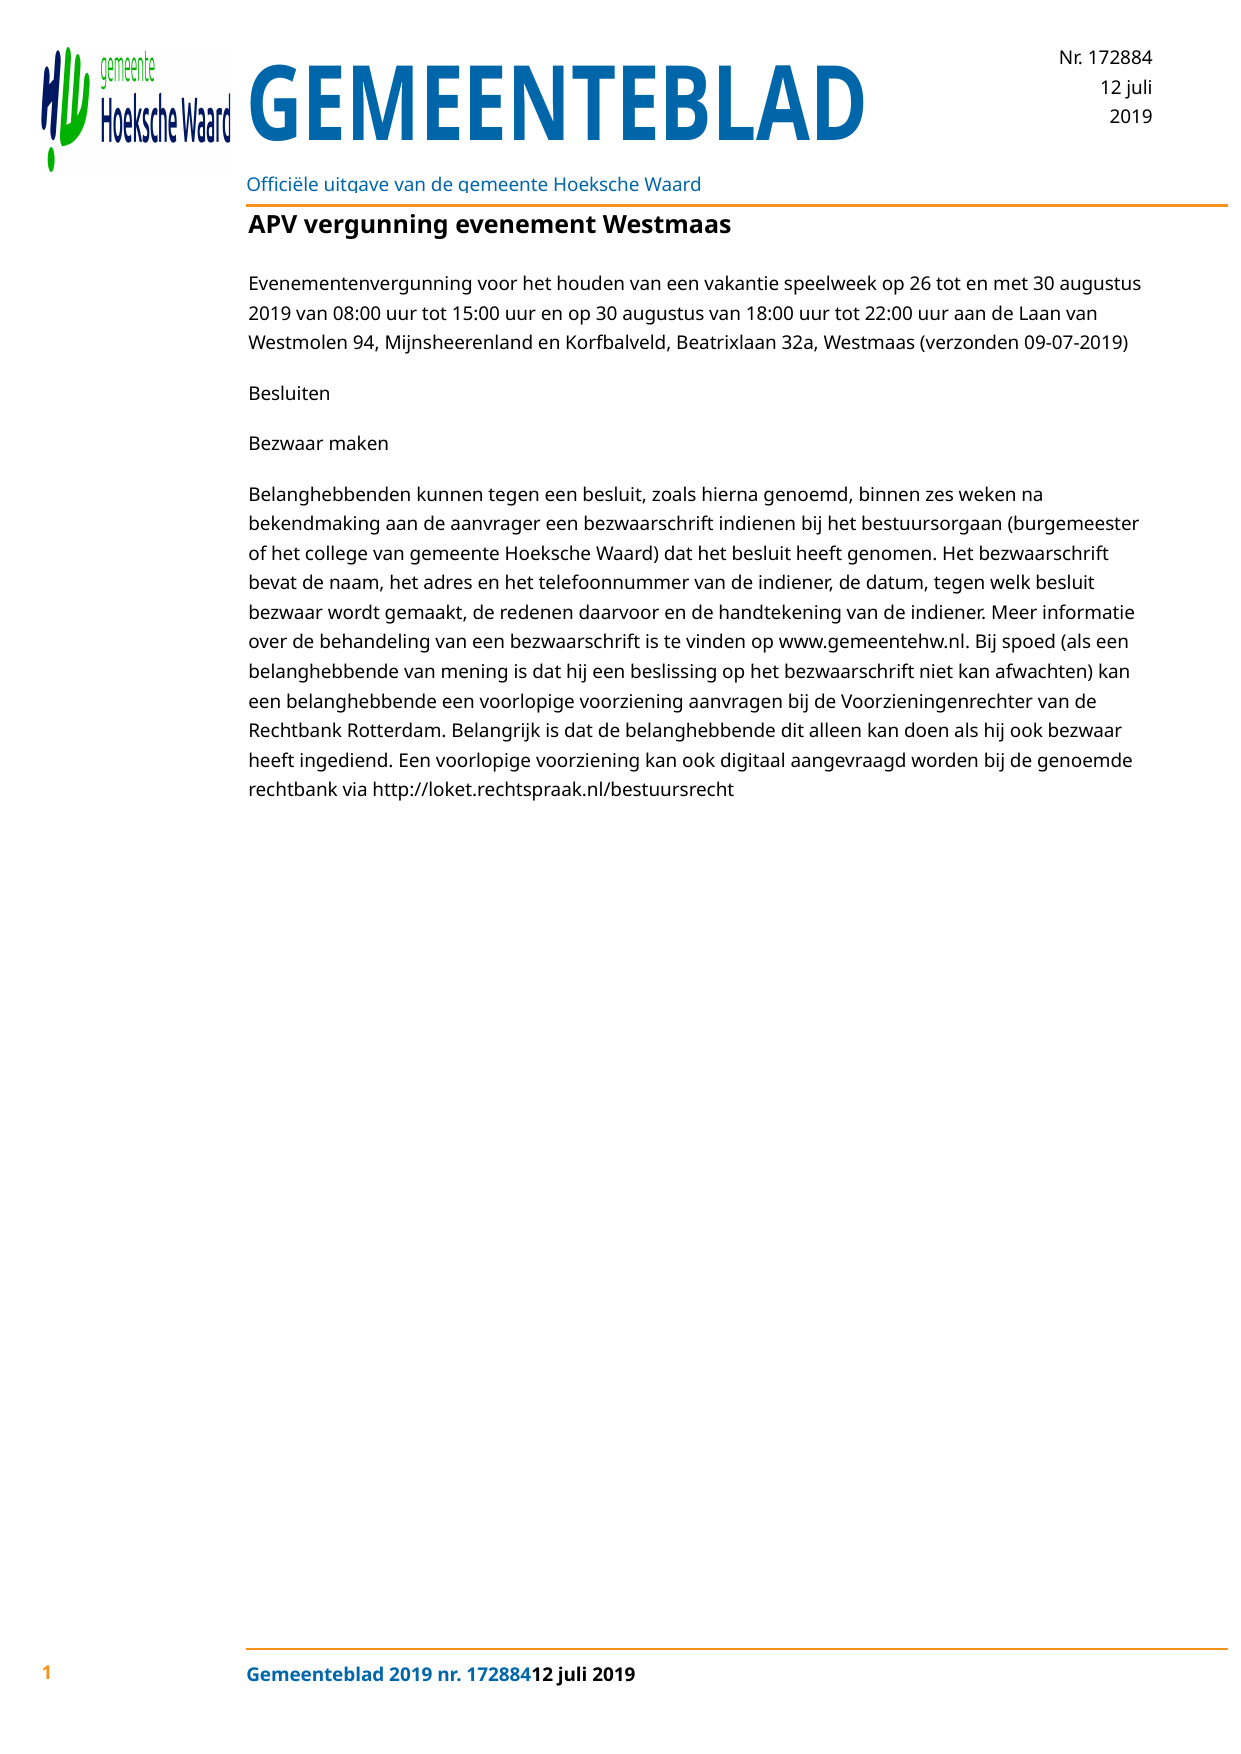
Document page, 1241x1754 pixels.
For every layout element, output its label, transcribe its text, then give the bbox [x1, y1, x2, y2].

text Evenementenvergunning voor het houden van een vakantie speelweek op 26 tot en met 30 augustus 2019 van 08:00 uur tot 15:00 uur en op 30 augustus van 18:00 uur tot 22:00 uur aan de Laan van Westmolen 94, Mijnsheerenland en Korfbalveld, Beatrixlaan 32a, Westmaas (verzonden 09-07-2019) [248, 270, 1152, 355]
text Belanghebbenden kunnen tegen een besluit, zoals hierna genoemd, binnen zes weken na bekendmaking aan de aanvrager een bezwaarschrift indienen bij het bestuursorgaan (burgemeester of het college van gemeente Hoeksche Waard) dat het besluit heeft genomen. Het bezwaarschrift bevat de naam, het adres en het telefoonnummer van de indiener, de datum, tegen welk besluit bezwaar wordt gemaakt, de redenen daarvoor en de handtekening van de indiener. Meer informatie over de behandeling van een bezwaarschrift is te vinden op www.gemeentehw.nl. Bij spoed (als een belanghebbende van mening is dat hij een beslissing op het bezwaarschrift niet kan afwachten) kan een belanghebbende een voorlopige voorziening aanvragen bij de Voorzieningenrechter van de Rechtbank Rotterdam. Belangrijk is dat de belanghebbende dit alleen kan doen als hij ook bezwaar heeft ingediend. Een voorlopige voorziening kan ook digitaal aangevraagd worden bij de genoemde rechtbank via http://loket.rechtspraak.nl/bestuursrecht [248, 481, 1152, 802]
text APV vergunning evenement Westmaas [248, 207, 1152, 241]
text Bezwaar maken [248, 430, 1152, 456]
picture [41, 47, 231, 172]
text Besluiten [248, 380, 1152, 406]
